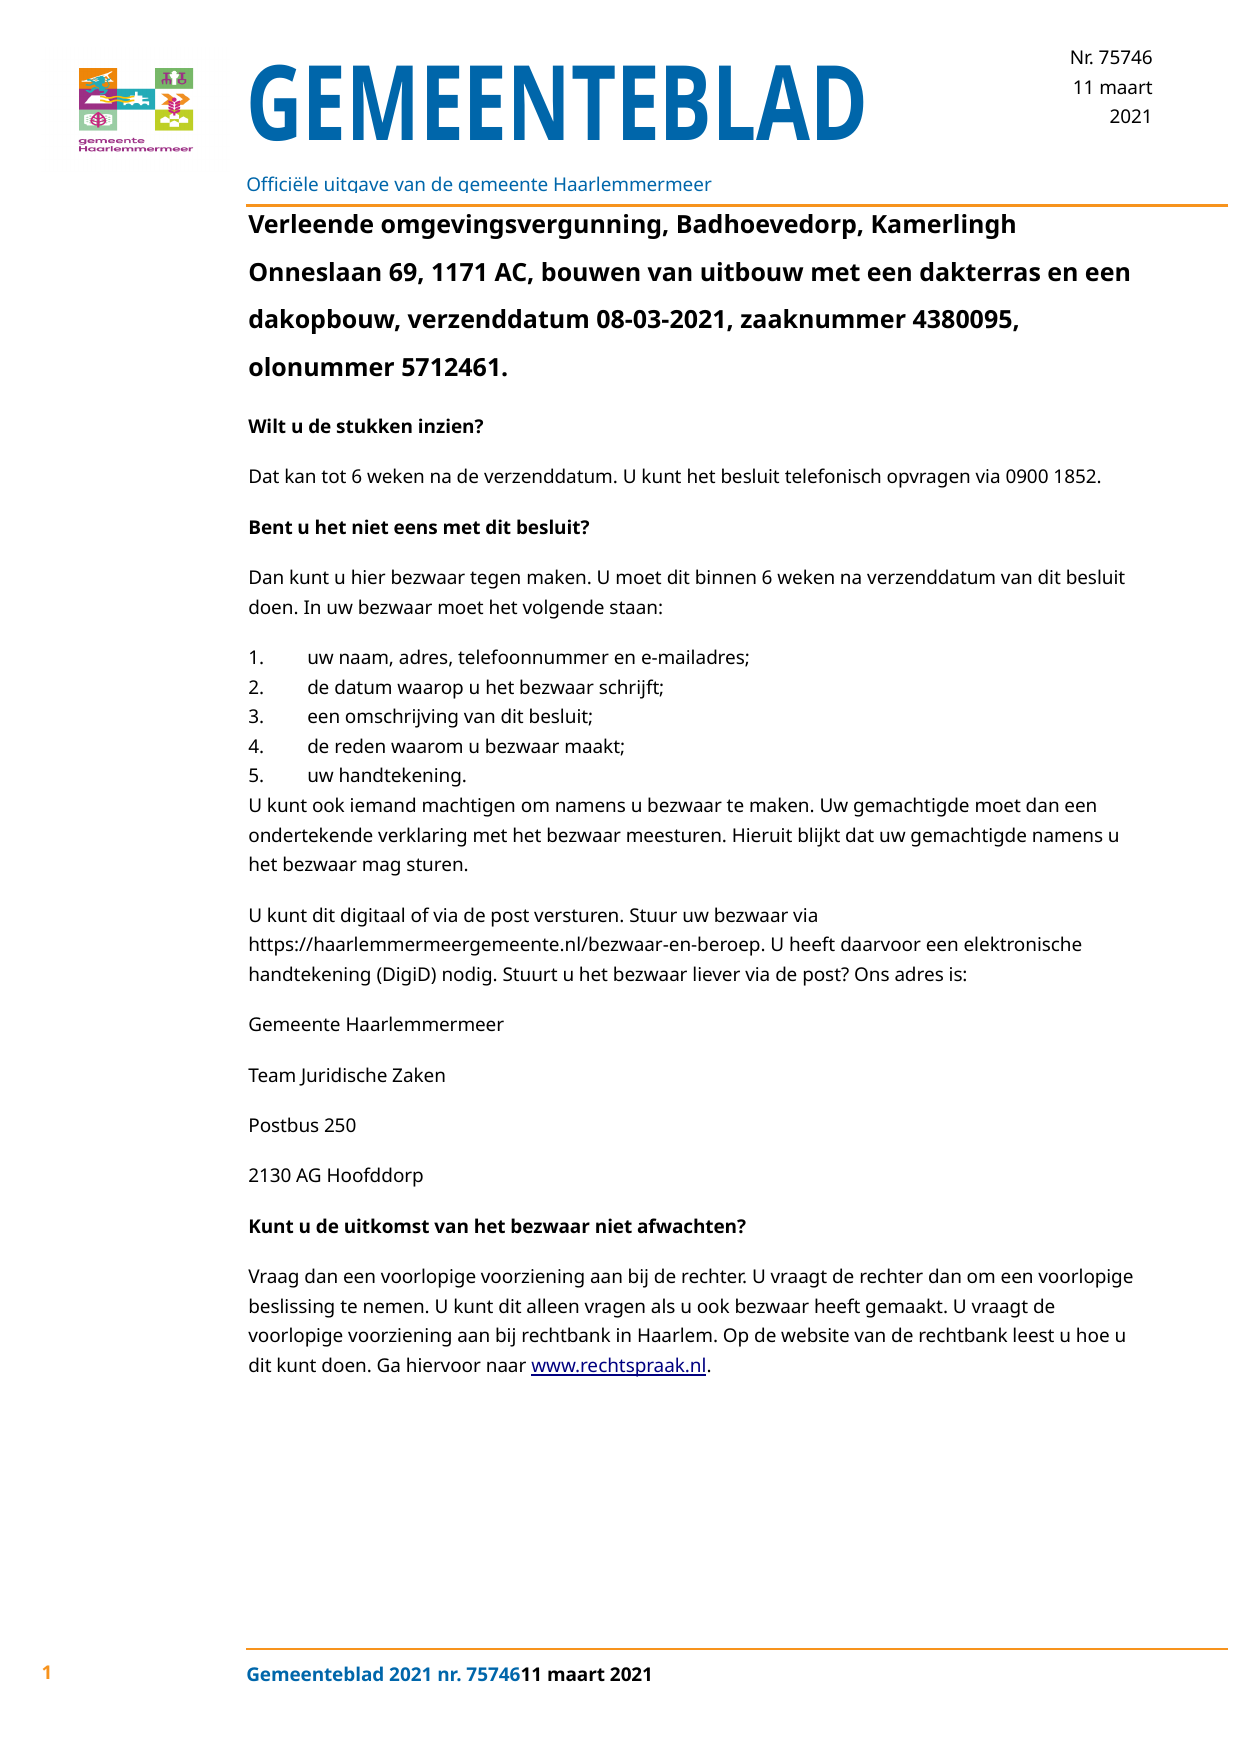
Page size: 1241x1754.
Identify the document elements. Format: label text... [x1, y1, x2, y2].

text Gemeente Haarlemmermeer [248, 1011, 1152, 1037]
list de datum waarop u het bezwaar schrijft; [248, 674, 1152, 700]
list een omschrijving van dit besluit; [248, 703, 1152, 729]
text Kunt u de uitkomst van het bezwaar niet afwachten? [248, 1213, 1152, 1239]
text Postbus 250 [248, 1112, 1152, 1138]
list uw handtekening. [248, 763, 1152, 788]
text Team Juridische Zaken [248, 1062, 1152, 1088]
text Wilt u de stukken inzien? [248, 413, 1152, 439]
text Verleende omgevingsvergunning, Badhoevedorp, Kamerlingh Onneslaan 69, 1171 AC, bouwen van uitbouw met een dakterras en een dakopbouw, verzenddatum 08-03-2021, zaaknummer 4380095, olonummer 5712461. [248, 207, 1152, 384]
text Vraag dan een voorlopige voorziening aan bij de rechter. U vraagt de rechter dan om een voorlopige beslissing te nemen. U kunt dit alleen vragen als u ook bezwaar heeft gemaakt. U vraagt de voorlopige voorziening aan bij rechtbank in Haarlem. Op de website van de rechtbank leest u hoe u dit kunt doen. Ga hiervoor naar www.rechtspraak.nl. [248, 1263, 1152, 1378]
list uw naam, adres, telefoonnummer en e-mailadres; [248, 644, 1152, 670]
list de reden waarom u bezwaar maakt; [248, 733, 1152, 759]
text Dan kunt u hier bezwaar tegen maken. U moet dit binnen 6 weken na verzenddatum van dit besluit doen. In uw bezwaar moet het volgende staan: [248, 564, 1152, 620]
text 2130 AG Hoofddorp [248, 1163, 1152, 1188]
picture [41, 47, 231, 172]
text U kunt dit digitaal of via de post versturen. Stuur uw bezwaar via https://haarlemmermeergemeente.nl/bezwaar-en-beroep. U heeft daarvoor een elektronische handtekening (DigiD) nodig. Stuurt u het bezwaar liever via de post? Ons adres is: [248, 902, 1152, 987]
text Dat kan tot 6 weken na de verzenddatum. U kunt het besluit telefonisch opvragen via 0900 1852. [248, 463, 1152, 489]
text U kunt ook iemand machtigen om namens u bezwaar te maken. Uw gemachtigde moet dan een ondertekende verklaring met het bezwaar meesturen. Hieruit blijkt dat uw gemachtigde namens u het bezwaar mag sturen. [248, 792, 1152, 877]
text Bent u het niet eens met dit besluit? [248, 514, 1152, 540]
